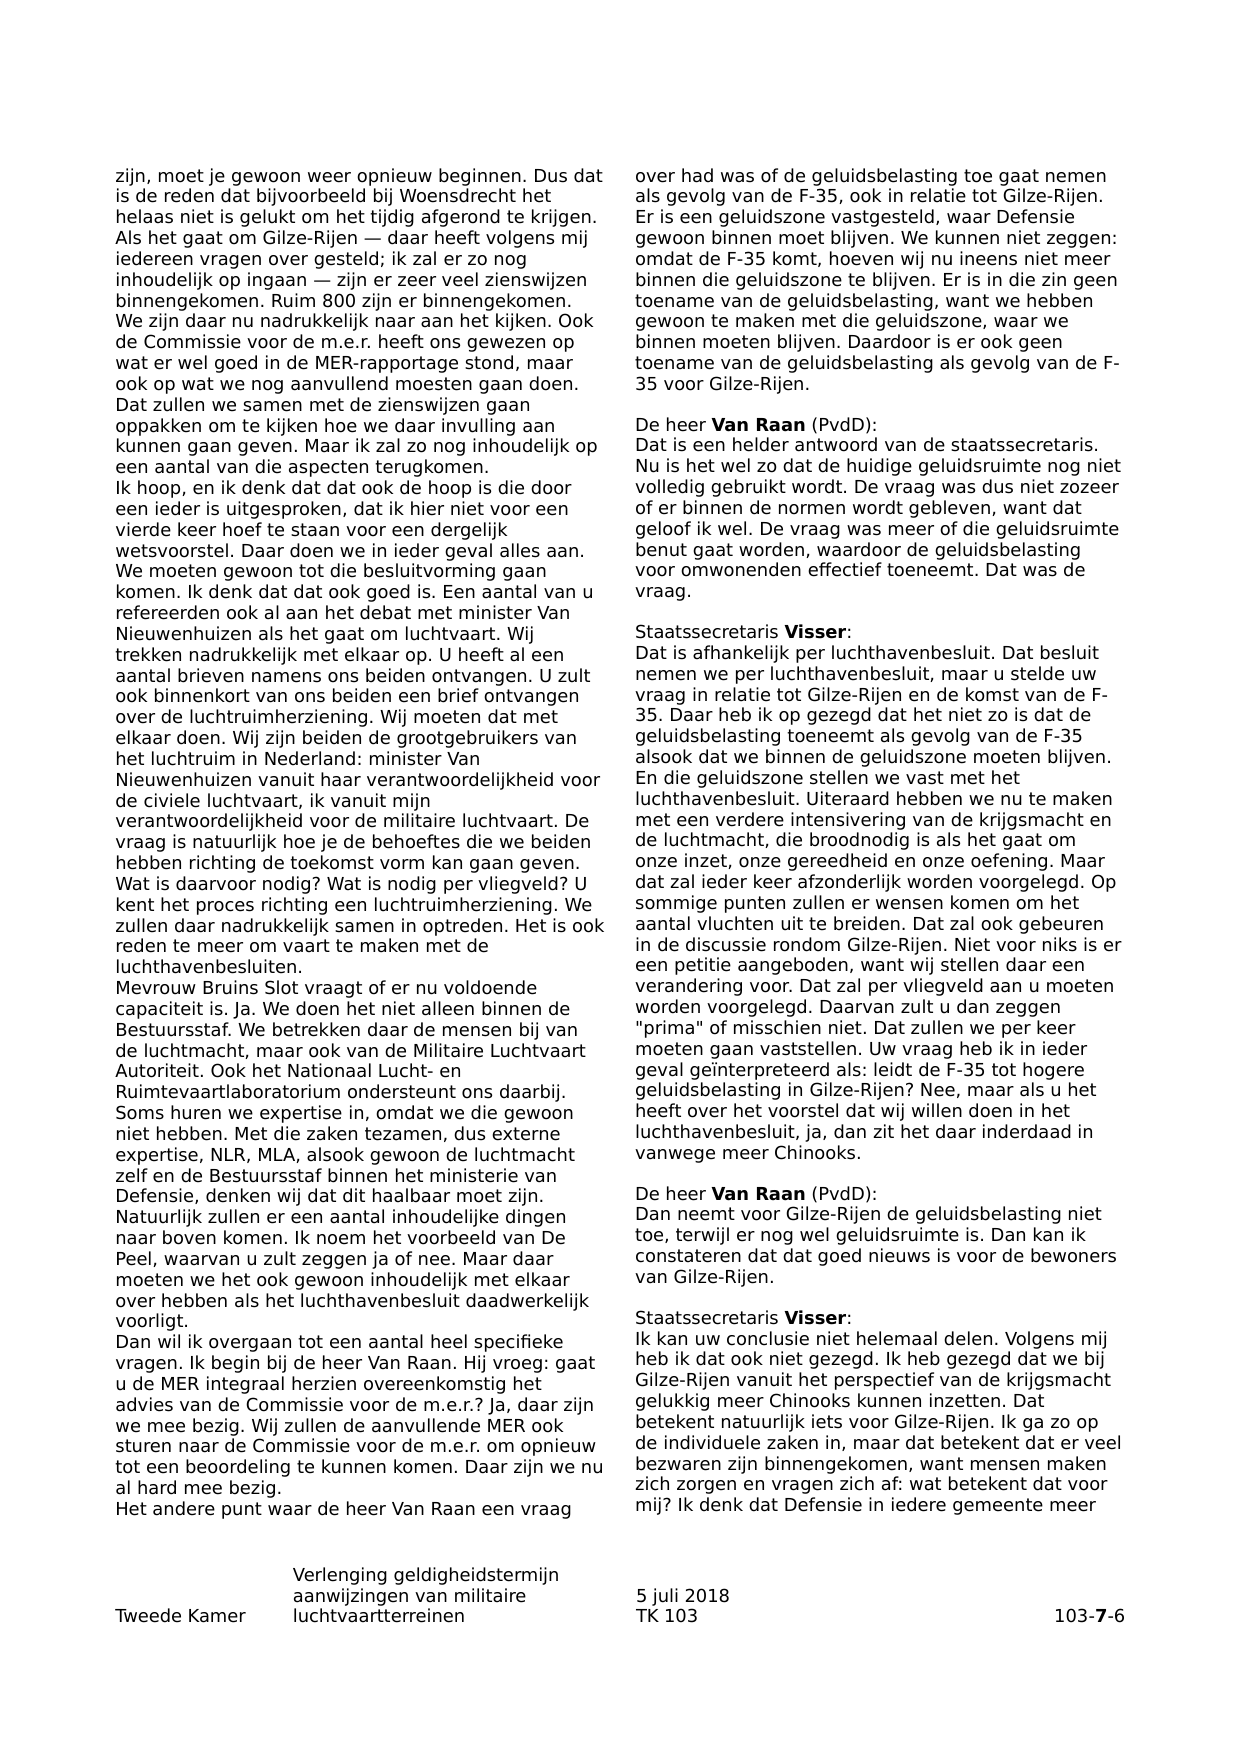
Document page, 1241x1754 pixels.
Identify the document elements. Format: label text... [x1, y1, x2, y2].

text Dat is afhankelijk per luchthavenbesluit. Dat besluit nemen we per luchthavenbesluit, maar u stelde uw vraag in relatie tot Gilze-Rijen en de komst van de F-35. Daar heb ik op gezegd dat het niet zo is dat de geluidsbelasting toeneemt als gevolg van de F-35 alsook dat we binnen de geluidszone moeten blijven. En die geluidszone stellen we vast met het luchthavenbesluit. Uiteraard hebben we nu te maken met een verdere intensivering van de krijgsmacht en de luchtmacht, die broodnodig is als het gaat om onze inzet, onze gereedheid en onze oefening. Maar dat zal ieder keer afzonderlijk worden voorgelegd. Op sommige punten zullen er wensen komen om het aantal vluchten uit te breiden. Dat zal ook gebeuren in de discussie rondom Gilze-Rijen. Niet voor niks is er een petitie aangeboden, want wij stellen daar een verandering voor. Dat zal per vliegveld aan u moeten worden voorgelegd. Daarvan zult u dan zeggen "prima" of misschien niet. Dat zullen we per keer moeten gaan vaststellen. Uw vraag heb ik in ieder geval geïnterpreteerd als: leidt de F-35 tot hogere geluidsbelasting in Gilze-Rijen? Nee, maar als u het heeft over het voorstel dat wij willen doen in het luchthavenbesluit, ja, dan zit het daar inderdaad in vanwege meer Chinooks. [635, 643, 1125, 1163]
text Ik hoop, en ik denk dat dat ook de hoop is die door een ieder is uitgesproken, dat ik hier niet voor een vierde keer hoef te staan voor een dergelijk wetsvoorstel. Daar doen we in ieder geval alles aan. We moeten gewoon tot die besluitvorming gaan komen. Ik denk dat dat ook goed is. Een aantal van u refereerden ook al aan het debat met minister Van Nieuwenhuizen als het gaat om luchtvaart. Wij trekken nadrukkelijk met elkaar op. U heeft al een aantal brieven namens ons beiden ontvangen. U zult ook binnenkort van ons beiden een brief ontvangen over de luchtruimherziening. Wij moeten dat met elkaar doen. Wij zijn beiden de grootgebruikers van het luchtruim in Nederland: minister Van Nieuwenhuizen vanuit haar verantwoordelijkheid voor de civiele luchtvaart, ik vanuit mijn verantwoordelijkheid voor de militaire luchtvaart. De vraag is natuurlijk hoe je de behoeftes die we beiden hebben richting de toekomst vorm kan gaan geven. Wat is daarvoor nodig? Wat is nodig per vliegveld? U kent het proces richting een luchtruimherziening. We zullen daar nadrukkelijk samen in optreden. Het is ook reden te meer om vaart te maken met de luchthavenbesluiten. [115, 478, 605, 978]
text over had was of de geluidsbelasting toe gaat nemen als gevolg van de F-35, ook in relatie tot Gilze-Rijen. Er is een geluidszone vastgesteld, waar Defensie gewoon binnen moet blijven. We kunnen niet zeggen: omdat de F-35 komt, hoeven wij nu ineens niet meer binnen die geluidszone te blijven. Er is in die zin geen toename van de geluidsbelasting, want we hebben gewoon te maken met die geluidszone, waar we binnen moeten blijven. Daardoor is er ook geen toename van de geluidsbelasting als gevolg van de F-35 voor Gilze-Rijen. [635, 165, 1125, 394]
text Dan wil ik overgaan tot een aantal heel specifieke vragen. Ik begin bij de heer Van Raan. Hij vroeg: gaat u de MER integraal herzien overeenkomstig het advies van de Commissie voor de m.e.r.? Ja, daar zijn we mee bezig. Wij zullen de aanvullende MER ook sturen naar de Commissie voor de m.e.r. om opnieuw tot een beoordeling te kunnen komen. Daar zijn we nu al hard mee bezig. [115, 1332, 605, 1499]
text Staatssecretaris Visser: [635, 622, 1125, 643]
text De heer Van Raan (PvdD): [635, 414, 1125, 435]
text Dan neemt voor Gilze-Rijen de geluidsbelasting niet toe, terwijl er nog wel geluidsruimte is. Dan kan ik constateren dat dat goed nieuws is voor de bewoners van Gilze-Rijen. [635, 1204, 1125, 1287]
text Dat is een helder antwoord van de staatssecretaris. Nu is het wel zo dat de huidige geluidsruimte nog niet volledig gebruikt wordt. De vraag was dus niet zozeer of er binnen de normen wordt gebleven, want dat geloof ik wel. De vraag was meer of die geluidsruimte benut gaat worden, waardoor de geluidsbelasting voor omwonenden effectief toeneemt. Dat was de vraag. [635, 435, 1125, 602]
text Mevrouw Bruins Slot vraagt of er nu voldoende capaciteit is. Ja. We doen het niet alleen binnen de Bestuursstaf. We betrekken daar de mensen bij van de luchtmacht, maar ook van de Militaire Luchtvaart Autoriteit. Ook het Nationaal Lucht- en Ruimtevaartlaboratorium ondersteunt ons daarbij. Soms huren we expertise in, omdat we die gewoon niet hebben. Met die zaken tezamen, dus externe expertise, NLR, MLA, alsook gewoon de luchtmacht zelf en de Bestuursstaf binnen het ministerie van Defensie, denken wij dat dit haalbaar moet zijn. Natuurlijk zullen er een aantal inhoudelijke dingen naar boven komen. Ik noem het voorbeeld van De Peel, waarvan u zult zeggen ja of nee. Maar daar moeten we het ook gewoon inhoudelijk met elkaar over hebben als het luchthavenbesluit daadwerkelijk voorligt. [115, 978, 605, 1332]
text zijn, moet je gewoon weer opnieuw beginnen. Dus dat is de reden dat bijvoorbeeld bij Woensdrecht het helaas niet is gelukt om het tijdig afgerond te krijgen. [115, 165, 605, 228]
text Ik kan uw conclusie niet helemaal delen. Volgens mij heb ik dat ook niet gezegd. Ik heb gezegd dat we bij Gilze-Rijen vanuit het perspectief van de krijgsmacht gelukkig meer Chinooks kunnen inzetten. Dat betekent natuurlijk iets voor Gilze-Rijen. Ik ga zo op de individuele zaken in, maar dat betekent dat er veel bezwaren zijn binnengekomen, want mensen maken zich zorgen en vragen zich af: wat betekent dat voor mij? Ik denk dat Defensie in iedere gemeente meer [635, 1328, 1125, 1516]
text Staatssecretaris Visser: [635, 1307, 1125, 1328]
text Als het gaat om Gilze-Rijen — daar heeft volgens mij iedereen vragen over gesteld; ik zal er zo nog inhoudelijk op ingaan — zijn er zeer veel zienswijzen binnengekomen. Ruim 800 zijn er binnengekomen. We zijn daar nu nadrukkelijk naar aan het kijken. Ook de Commissie voor de m.e.r. heeft ons gewezen op wat er wel goed in de MER-rapportage stond, maar ook op wat we nog aanvullend moesten gaan doen. Dat zullen we samen met de zienswijzen gaan oppakken om te kijken hoe we daar invulling aan kunnen gaan geven. Maar ik zal zo nog inhoudelijk op een aantal van die aspecten terugkomen. [115, 228, 605, 478]
text Het andere punt waar de heer Van Raan een vraag [115, 1499, 605, 1519]
text De heer Van Raan (PvdD): [635, 1183, 1125, 1204]
